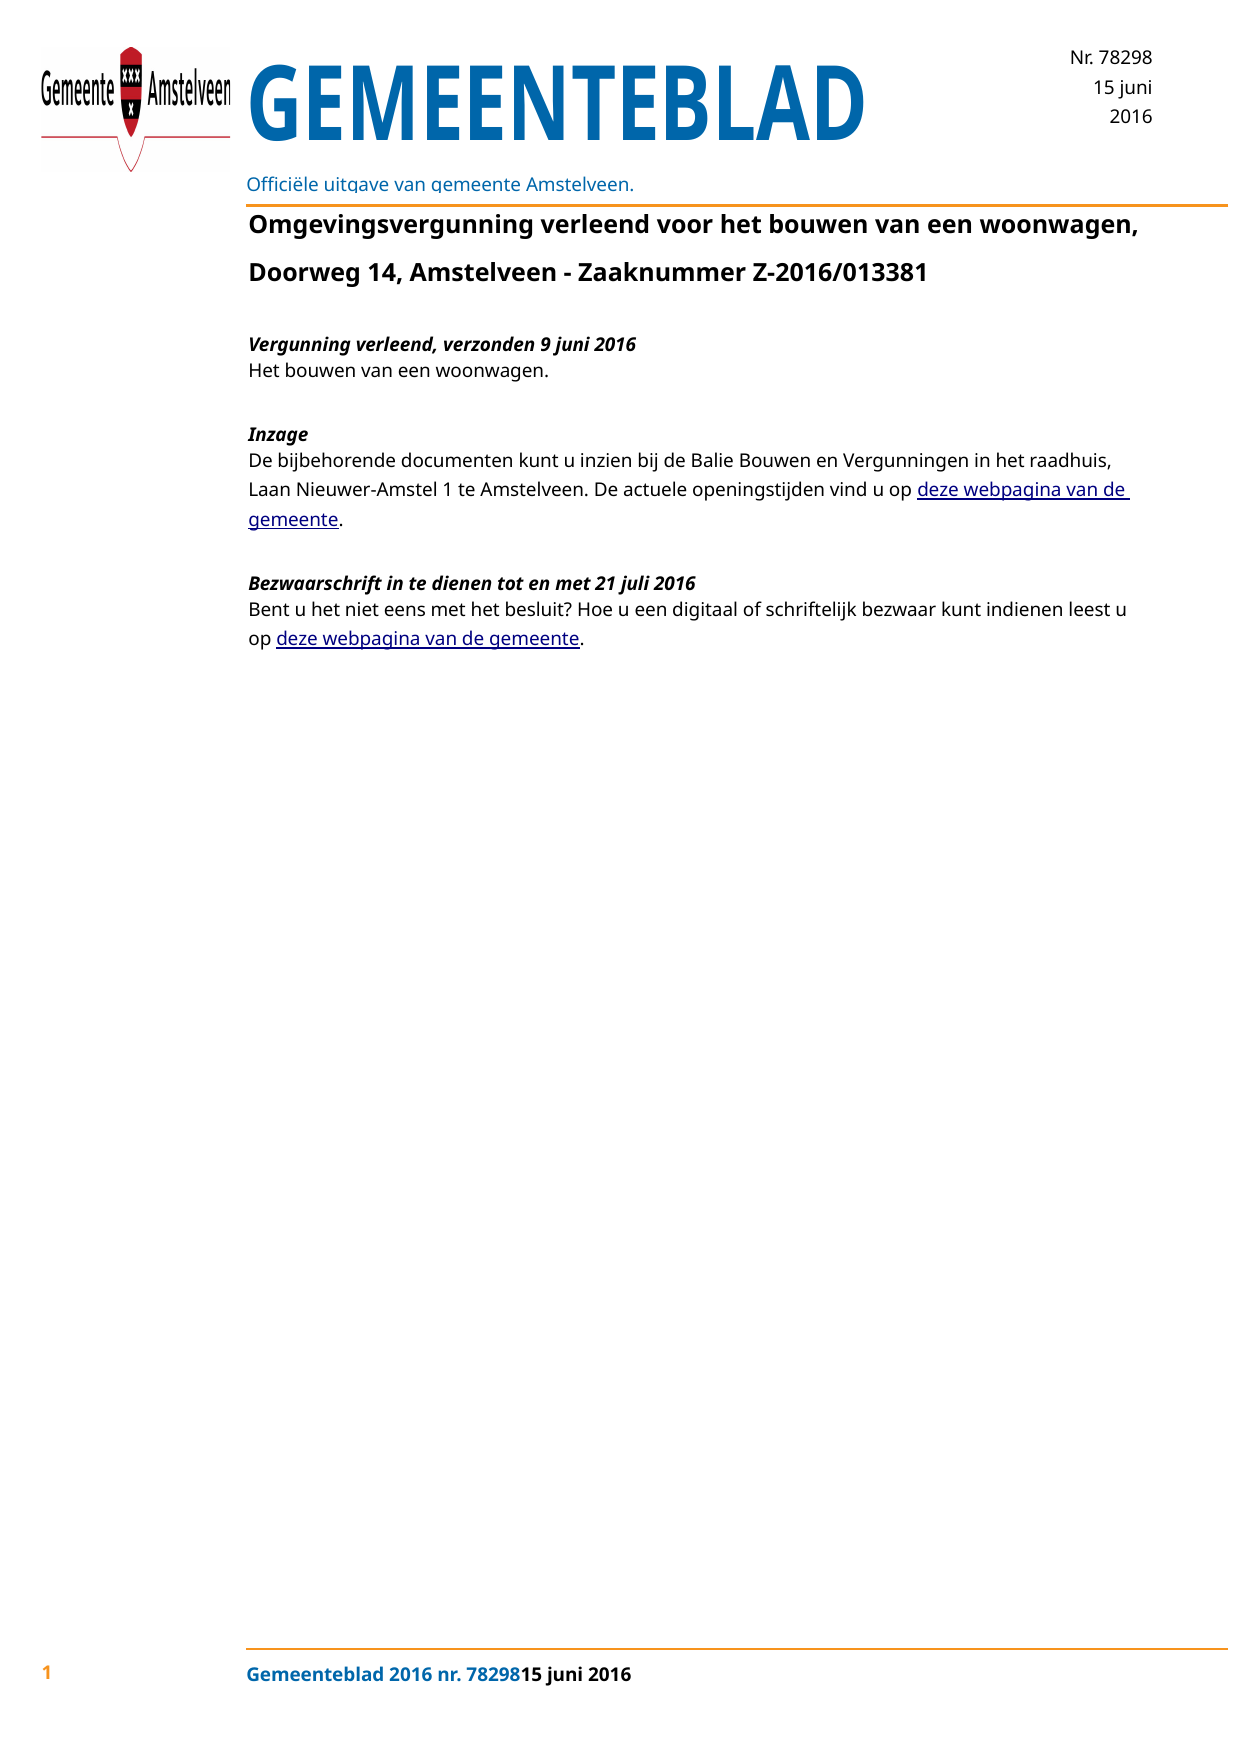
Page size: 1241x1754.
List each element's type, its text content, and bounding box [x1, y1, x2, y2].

text Omgevingsvergunning verleend voor het bouwen van een woonwagen, Doorweg 14, Amstelveen - Zaaknummer Z-2016/013381 [248, 207, 1152, 288]
text Inzage [248, 421, 1152, 447]
text De bijbehorende documenten kunt u inzien bij de Balie Bouwen en Vergunningen in het raadhuis, Laan Nieuwer-Amstel 1 te Amstelveen. De actuele openingstijden vind u op deze webpagina van de gemeente. [248, 447, 1152, 532]
text Vergunning verleend, verzonden 9 juni 2016 [248, 331, 1152, 357]
text Bezwaarschrift in te dienen tot en met 21 juli 2016 [248, 570, 1152, 596]
picture [41, 47, 231, 172]
text Het bouwen van een woonwagen. [248, 357, 1152, 383]
text Bent u het niet eens met het besluit? Hoe u een digitaal of schriftelijk bezwaar kunt indienen leest u op deze webpagina van de gemeente. [248, 596, 1152, 651]
